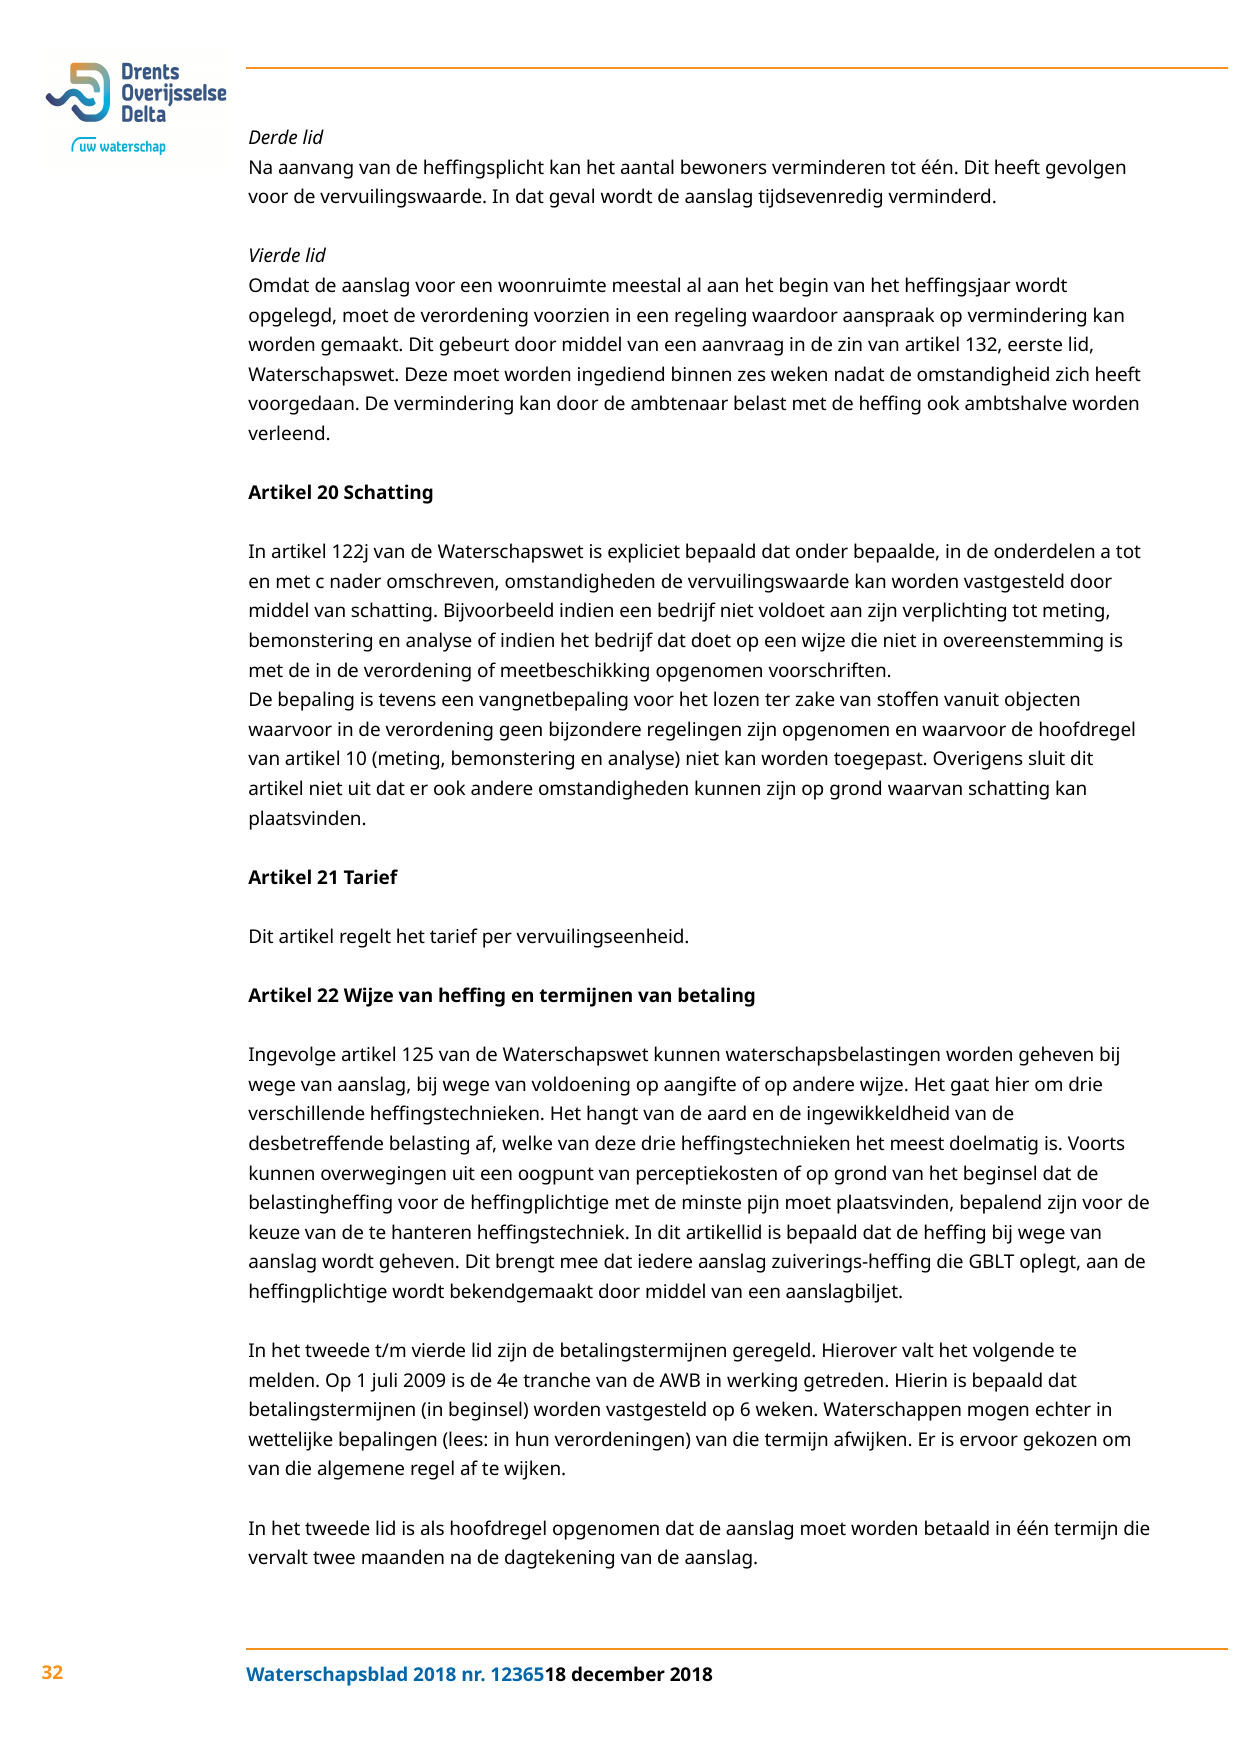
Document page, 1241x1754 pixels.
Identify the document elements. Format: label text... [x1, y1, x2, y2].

text Ingevolge artikel 125 van de Waterschapswet kunnen waterschapsbelastingen worden geheven bij wege van aanslag, bij wege van voldoening op aangifte of op andere wijze. Het gaat hier om drie verschillende heffingstechnieken. Het hangt van de aard en de ingewikkeldheid van de desbetreffende belasting af, welke van deze drie heffingstechnieken het meest doelmatig is. Voorts kunnen overwegingen uit een oogpunt van perceptiekosten of op grond van het beginsel dat de belastingheffing voor de heffingplichtige met de minste pijn moet plaatsvinden, bepalend zijn voor de keuze van de te hanteren heffingstechniek. In dit artikellid is bepaald dat de heffing bij wege van aanslag wordt geheven. Dit brengt mee dat iedere aanslag zuiverings-heffing die GBLT oplegt, aan de heffingplichtige wordt bekendgemaakt door middel van een aanslagbiljet. [248, 1041, 1152, 1304]
text In het tweede lid is als hoofdregel opgenomen dat de aanslag moet worden betaald in één termijn die vervalt twee maanden na de dagtekening van de aanslag. [248, 1515, 1152, 1570]
text Dit artikel regelt het tarief per vervuilingseenheid. [248, 923, 1152, 949]
text De bepaling is tevens een vangnetbepaling voor het lozen ter zake van stoffen vanuit objecten waarvoor in de verordening geen bijzondere regelingen zijn opgenomen en waarvoor de hoofdregel van artikel 10 (meting, bemonstering en analyse) niet kan worden toegepast. Overigens sluit dit artikel niet uit dat er ook andere omstandigheden kunnen zijn op grond waarvan schatting kan plaatsvinden. [248, 686, 1152, 831]
text Artikel 21 Tarief [248, 864, 1152, 890]
text Vierde lid [248, 243, 1152, 268]
text Artikel 22 Wijze van heffing en termijnen van betaling [248, 982, 1152, 1008]
text Na aanvang van de heffingsplicht kan het aantal bewoners verminderen tot één. Dit heeft gevolgen voor de vervuilingswaarde. In dat geval wordt de aanslag tijdsevenredig verminderd. [248, 154, 1152, 209]
text Artikel 20 Schatting [248, 479, 1152, 505]
text Derde lid [248, 124, 1152, 150]
picture [41, 47, 231, 172]
text In het tweede t/m vierde lid zijn de betalingstermijnen geregeld. Hierover valt het volgende te melden. Op 1 juli 2009 is de 4e tranche van de AWB in werking getreden. Hierin is bepaald dat betalingstermijnen (in beginsel) worden vastgesteld op 6 weken. Waterschappen mogen echter in wettelijke bepalingen (lees: in hun verordeningen) van die termijn afwijken. Er is ervoor gekozen om van die algemene regel af te wijken. [248, 1337, 1152, 1481]
text Omdat de aanslag voor een woonruimte meestal al aan het begin van het heffingsjaar wordt opgelegd, moet de verordening voorzien in een regeling waardoor aanspraak op vermindering kan worden gemaakt. Dit gebeurt door middel van een aanvraag in de zin van artikel 132, eerste lid, Waterschapswet. Deze moet worden ingediend binnen zes weken nadat de omstandigheid zich heeft voorgedaan. De vermindering kan door de ambtenaar belast met de heffing ook ambtshalve worden verleend. [248, 272, 1152, 446]
text In artikel 122j van de Waterschapswet is expliciet bepaald dat onder bepaalde, in de onderdelen a tot en met c nader omschreven, omstandigheden de vervuilingswaarde kan worden vastgesteld door middel van schatting. Bijvoorbeeld indien een bedrijf niet voldoet aan zijn verplichting tot meting, bemonstering en analyse of indien het bedrijf dat doet op een wijze die niet in overeenstemming is met de in de verordening of meetbeschikking opgenomen voorschriften. [248, 538, 1152, 683]
